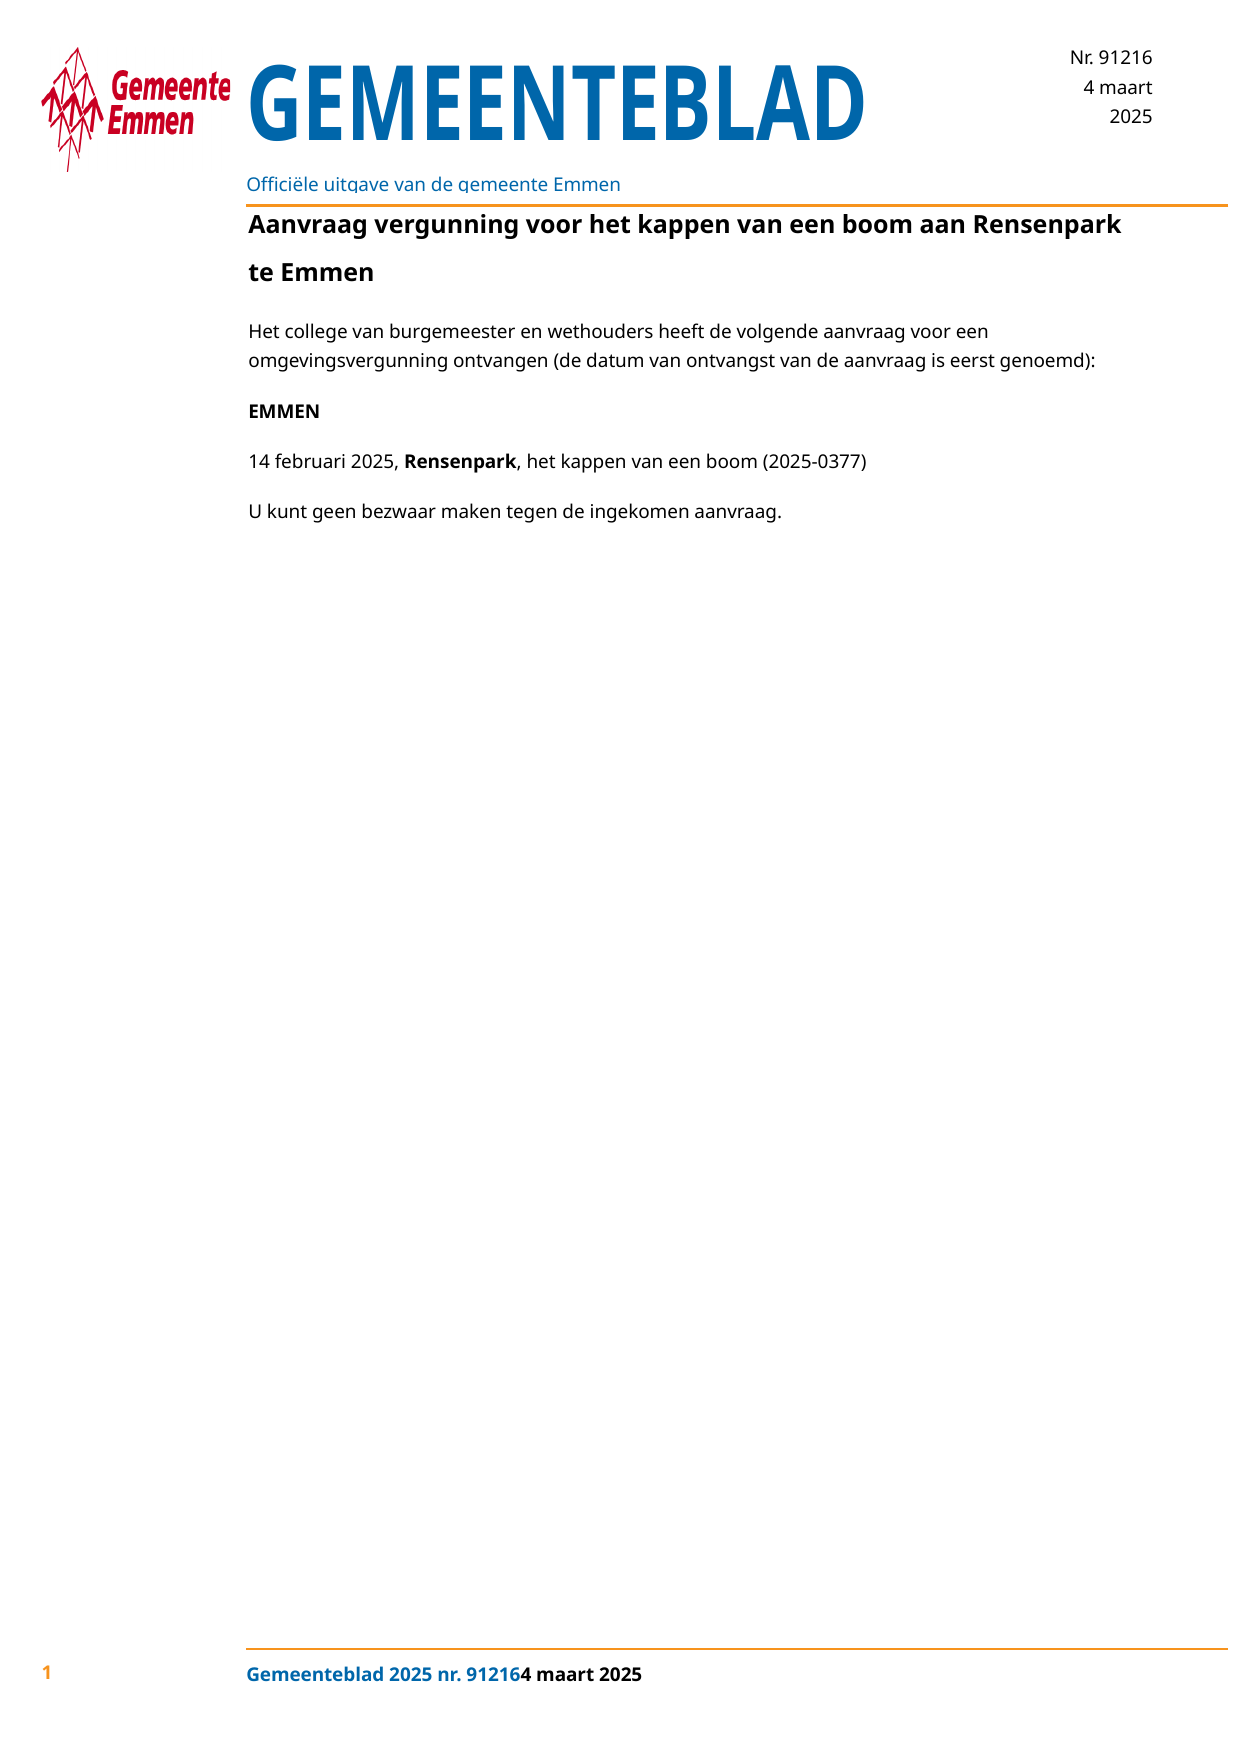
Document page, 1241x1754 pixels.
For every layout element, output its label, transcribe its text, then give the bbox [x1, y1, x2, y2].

text EMMEN [248, 398, 1152, 424]
text Het college van burgemeester en wethouders heeft de volgende aanvraag voor een omgevingsvergunning ontvangen (de datum van ontvangst van de aanvraag is eerst genoemd): [248, 318, 1152, 373]
picture [41, 47, 231, 172]
text U kunt geen bezwaar maken tegen de ingekomen aanvraag. [248, 499, 1152, 524]
text Aanvraag vergunning voor het kappen van een boom aan Rensenpark te Emmen [248, 207, 1152, 288]
text 14 februari 2025, Rensenpark, het kappen van een boom (2025-0377) [248, 448, 1152, 474]
